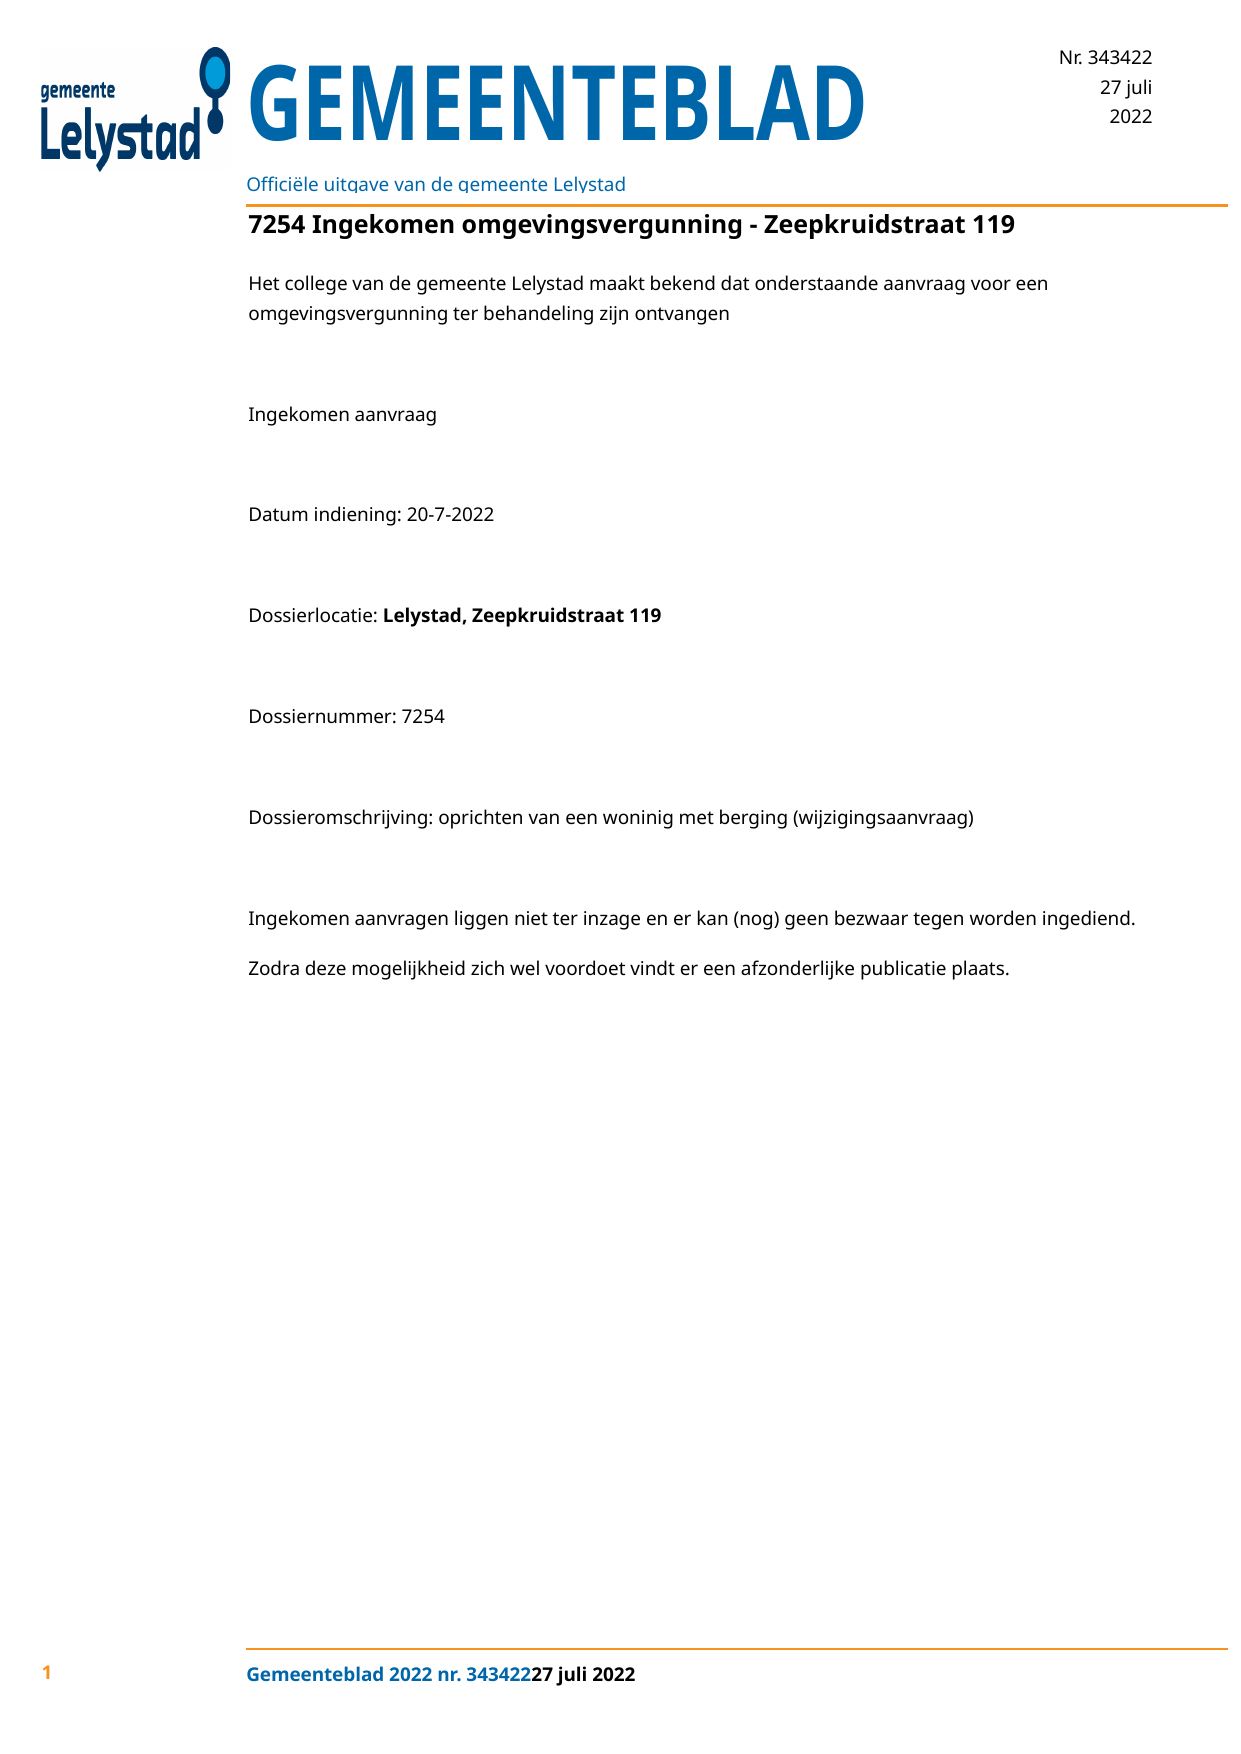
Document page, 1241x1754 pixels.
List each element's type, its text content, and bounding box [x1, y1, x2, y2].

text Zodra deze mogelijkheid zich wel voordoet vindt er een afzonderlijke publicatie plaats. [248, 955, 1152, 981]
text Het college van de gemeente Lelystad maakt bekend dat onderstaande aanvraag voor een omgevingsvergunning ter behandeling zijn ontvangen [248, 270, 1152, 326]
picture [41, 47, 231, 172]
text Ingekomen aanvraag [248, 401, 1152, 426]
text Dossiernummer: 7254 [248, 703, 1152, 729]
text Datum indiening: 20-7-2022 [248, 502, 1152, 527]
text Ingekomen aanvragen liggen niet ter inzage en er kan (nog) geen bezwaar tegen worden ingediend. [248, 905, 1152, 931]
text 7254 Ingekomen omgevingsvergunning - Zeepkruidstraat 119 [248, 207, 1152, 241]
text Dossieromschrijving: oprichten van een woninig met berging (wijzigingsaanvraag) [248, 804, 1152, 830]
text Dossierlocatie: Lelystad, Zeepkruidstraat 119 [248, 602, 1152, 628]
